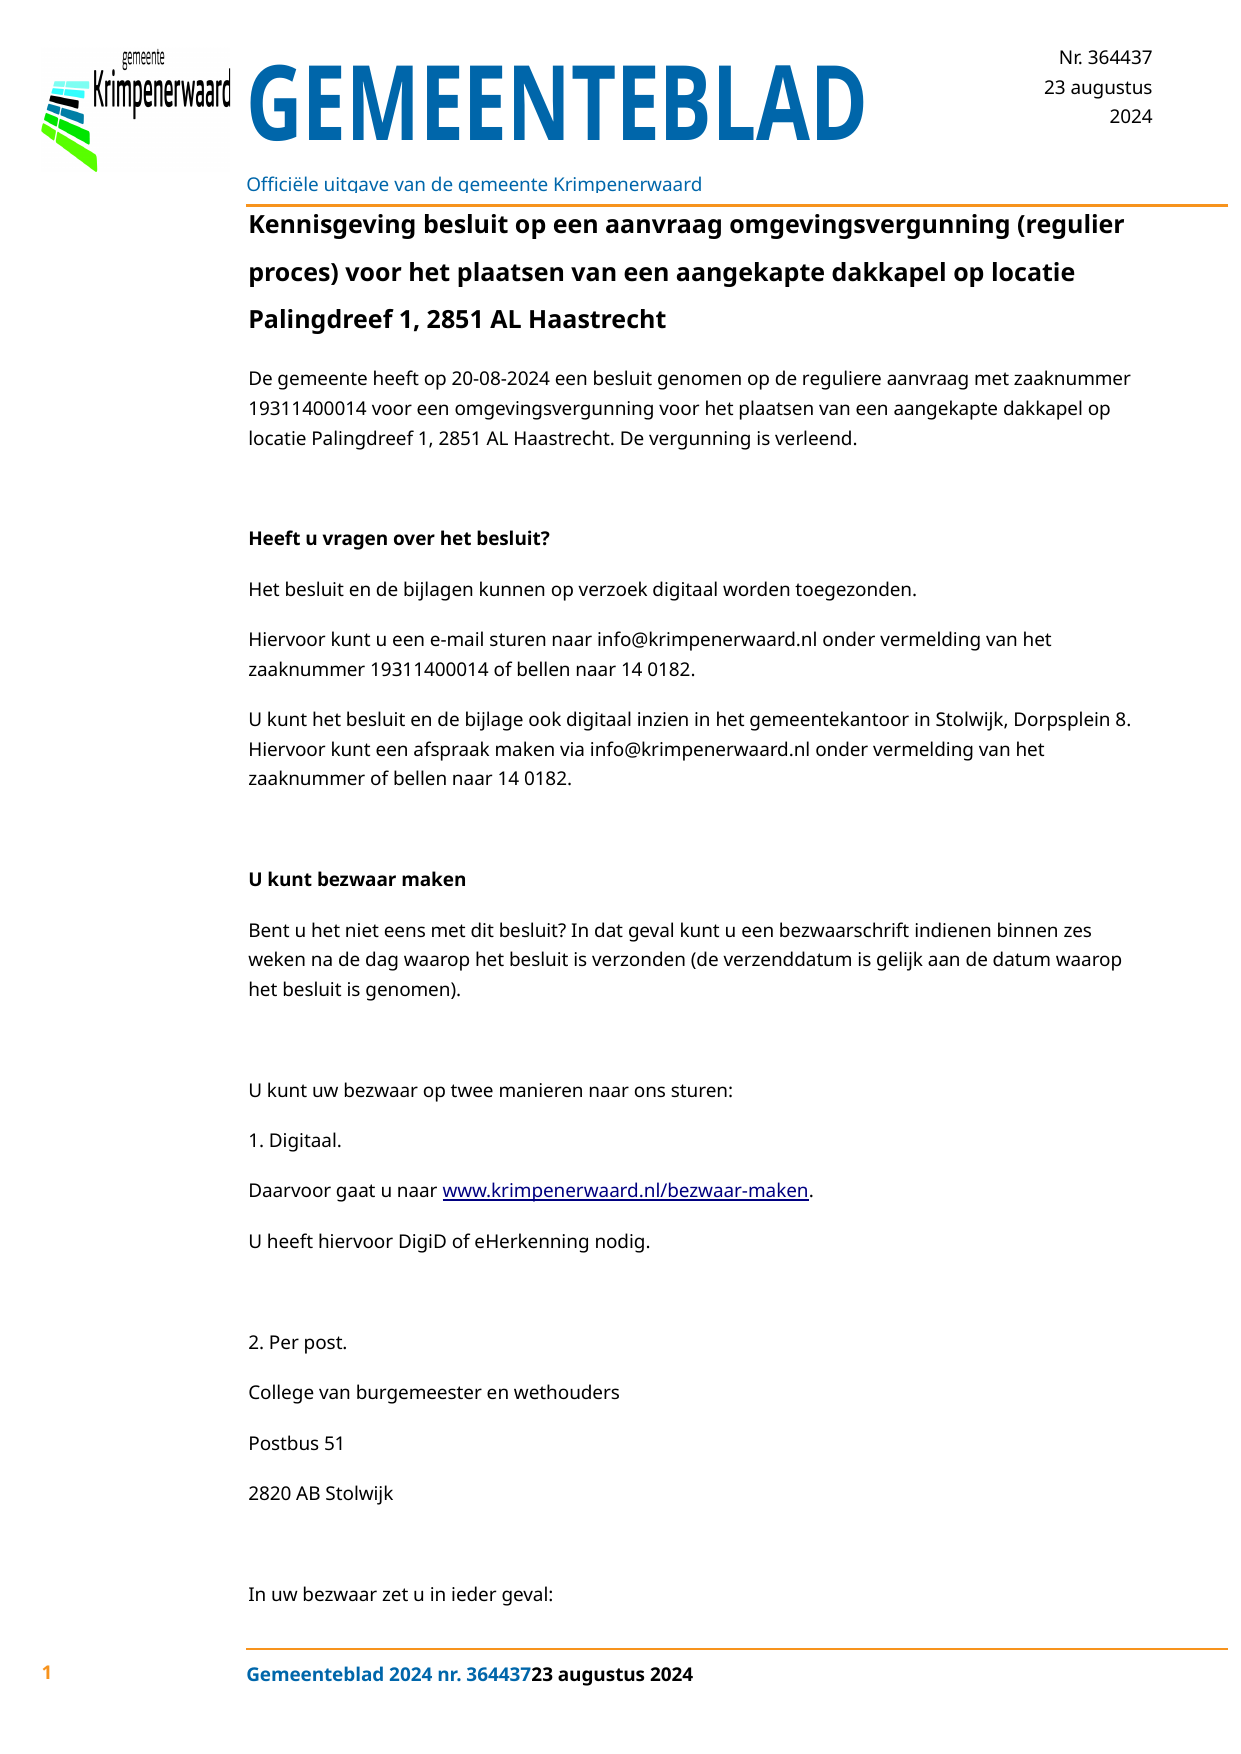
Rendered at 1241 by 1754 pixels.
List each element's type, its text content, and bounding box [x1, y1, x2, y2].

text Het besluit en de bijlagen kunnen op verzoek digitaal worden toegezonden. [248, 576, 1152, 602]
text De gemeente heeft op 20-08-2024 een besluit genomen op de reguliere aanvraag met zaaknummer 19311400014 voor een omgevingsvergunning voor het plaatsen van een aangekapte dakkapel op locatie Palingdreef 1, 2851 AL Haastrecht. De vergunning is verleend. [248, 366, 1152, 450]
text U heeft hiervoor DigiD of eHerkenning nodig. [248, 1228, 1152, 1254]
text U kunt bezwaar maken [248, 866, 1152, 892]
text Kennisgeving besluit op een aanvraag omgevingsvergunning (regulier proces) voor het plaatsen van een aangekapte dakkapel op locatie Palingdreef 1, 2851 AL Haastrecht [248, 207, 1152, 336]
picture [41, 47, 231, 172]
text 1. Digitaal. [248, 1127, 1152, 1153]
text 2820 AB Stolwijk [248, 1480, 1152, 1506]
text College van burgemeester en wethouders [248, 1379, 1152, 1405]
text Hiervoor kunt u een e-mail sturen naar info@krimpenerwaard.nl onder vermelding van het zaaknummer 19311400014 of bellen naar 14 0182. [248, 626, 1152, 682]
text In uw bezwaar zet u in ieder geval: [248, 1581, 1152, 1607]
text U kunt het besluit en de bijlage ook digitaal inzien in het gemeentekantoor in Stolwijk, Dorpsplein 8. Hiervoor kunt een afspraak maken via info@krimpenerwaard.nl onder vermelding van het zaaknummer of bellen naar 14 0182. [248, 706, 1152, 791]
text Postbus 51 [248, 1430, 1152, 1455]
text Bent u het niet eens met dit besluit? In dat geval kunt u een bezwaarschrift indienen binnen zes weken na de dag waarop het besluit is verzonden (de verzenddatum is gelijk aan de datum waarop het besluit is genomen). [248, 917, 1152, 1002]
text 2. Per post. [248, 1329, 1152, 1354]
text Heeft u vragen over het besluit? [248, 526, 1152, 551]
text U kunt uw bezwaar op twee manieren naar ons sturen: [248, 1077, 1152, 1102]
text Daarvoor gaat u naar www.krimpenerwaard.nl/bezwaar-maken. [248, 1178, 1152, 1203]
